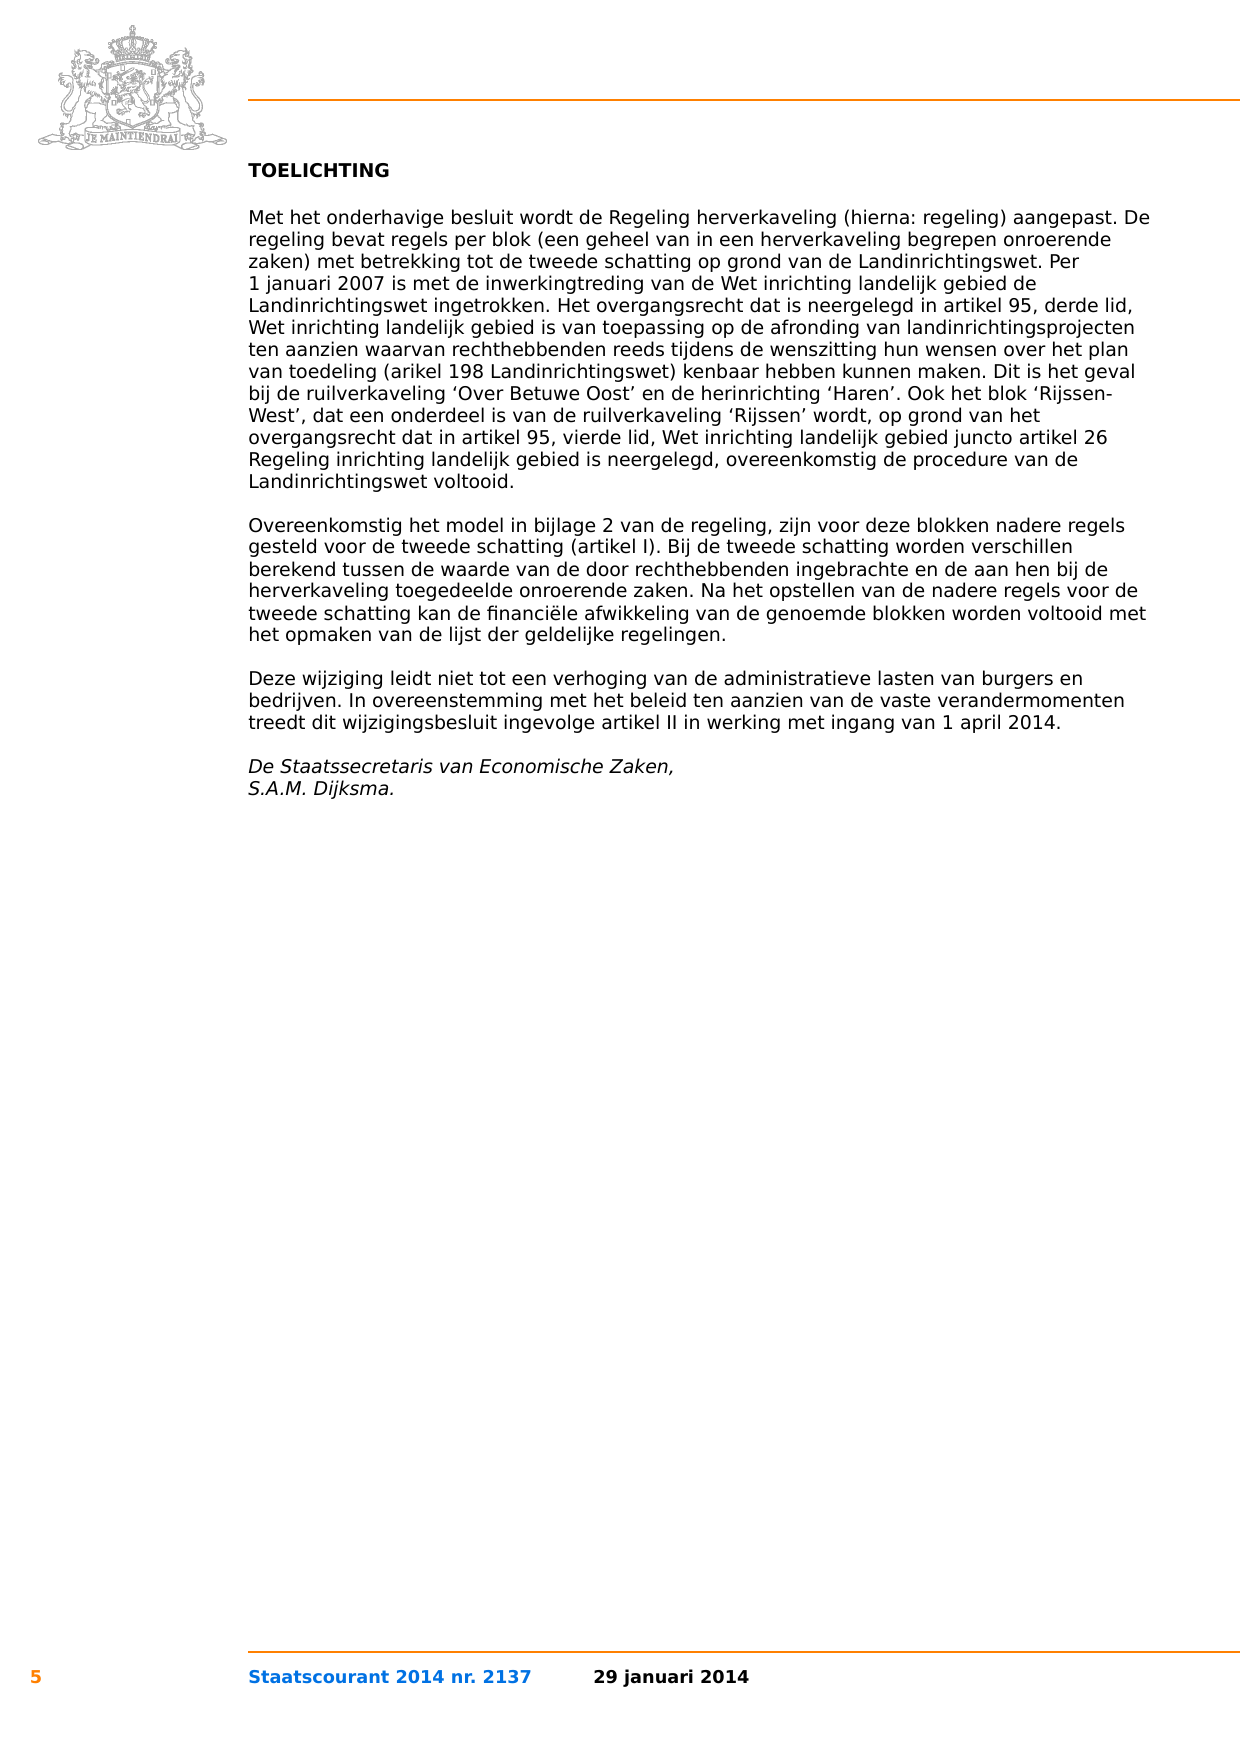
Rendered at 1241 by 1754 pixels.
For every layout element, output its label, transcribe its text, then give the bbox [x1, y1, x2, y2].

text Overeenkomstig het model in bijlage 2 van de regeling, zijn voor deze blokken nadere regels gesteld voor de tweede schatting (artikel I). Bij de tweede schatting worden verschillen berekend tussen de waarde van de door rechthebbenden ingebrachte en de aan hen bij de herverkaveling toegedeelde onroerende zaken. Na het opstellen van de nadere regels voor de tweede schatting kan de financiële afwikkeling van de genoemde blokken worden voltooid met het opmaken van de lijst der geldelijke regelingen. [248, 514, 1163, 646]
text Met het onderhavige besluit wordt de Regeling herverkaveling (hierna: regeling) aangepast. De regeling bevat regels per blok (een geheel van in een herverkaveling begrepen onroerende zaken) met betrekking tot de tweede schatting op grond van de Landinrichtingswet. Per 1 januari 2007 is met de inwerkingtreding van de Wet inrichting landelijk gebied de Landinrichtingswet ingetrokken. Het overgangsrecht dat is neergelegd in artikel 95, derde lid, Wet inrichting landelijk gebied is van toepassing op de afronding van landinrichtingsprojecten ten aanzien waarvan rechthebbenden reeds tijdens de wenszitting hun wensen over het plan van toedeling (arikel 198 Landinrichtingswet) kenbaar hebben kunnen maken. Dit is het geval bij de ruilverkaveling ‘Over Betuwe Oost’ en de herinrichting ‘Haren’. Ook het blok ‘Rijssen-West’, dat een onderdeel is van de ruilverkaveling ‘Rijssen’ wordt, op grond van het overgangsrecht dat in artikel 95, vierde lid, Wet inrichting landelijk gebied juncto artikel 26 Regeling inrichting landelijk gebied is neergelegd, overeenkomstig de procedure van de Landinrichtingswet voltooid. [248, 207, 1163, 493]
text De Staatssecretaris van Economische Zaken, S.A.M. Dijksma. [248, 756, 1163, 800]
text Deze wijziging leidt niet tot een verhoging van de administratieve lasten van burgers en bedrijven. In overeenstemming met het beleid ten aanzien van de vaste verandermomenten treedt dit wijzigingsbesluit ingevolge artikel II in werking met ingang van 1 april 2014. [248, 668, 1163, 734]
subtitle TOELICHTING [248, 160, 1163, 182]
picture [38, 25, 227, 150]
